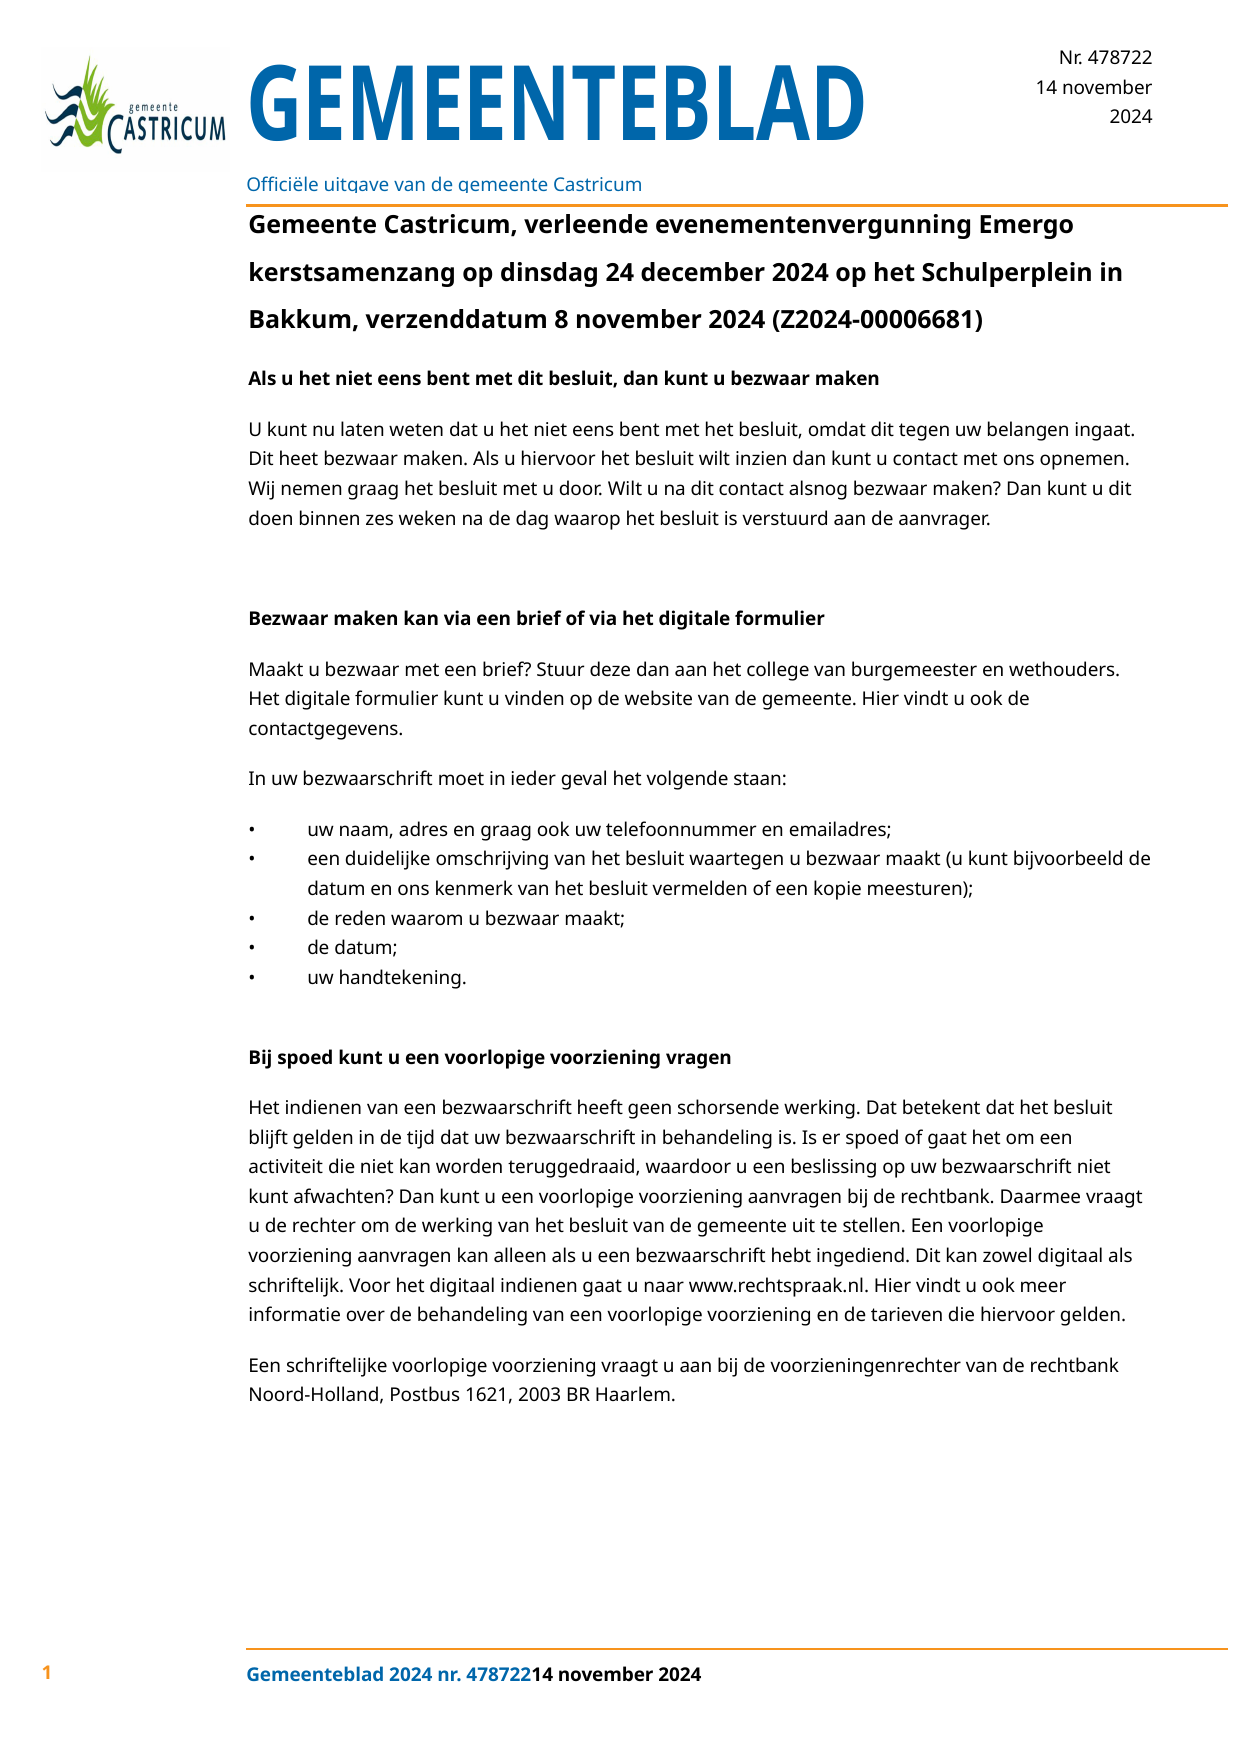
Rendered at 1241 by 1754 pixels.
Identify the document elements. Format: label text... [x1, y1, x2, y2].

text In uw bezwaarschrift moet in ieder geval het volgende staan: [248, 766, 1152, 791]
list uw naam, adres en graag ook uw telefoonnummer en emailadres; [248, 816, 1152, 842]
list de reden waarom u bezwaar maakt; [248, 905, 1152, 930]
text Bij spoed kunt u een voorlopige voorziening vragen [248, 1044, 1152, 1069]
text Als u het niet eens bent met dit besluit, dan kunt u bezwaar maken [248, 366, 1152, 391]
list uw handtekening. [248, 964, 1152, 989]
text U kunt nu laten weten dat u het niet eens bent met het besluit, omdat dit tegen uw belangen ingaat. Dit heet bezwaar maken. Als u hiervoor het besluit wilt inzien dan kunt u contact met ons opnemen. Wij nemen graag het besluit met u door. Wilt u na dit contact alsnog bezwaar maken? Dan kunt u dit doen binnen zes weken na de dag waarop het besluit is verstuurd aan de aanvrager. [248, 416, 1152, 530]
list een duidelijke omschrijving van het besluit waartegen u bezwaar maakt (u kunt bijvoorbeeld de datum en ons kenmerk van het besluit vermelden of een kopie meesturen); [248, 846, 1152, 901]
picture [41, 47, 231, 172]
text Het indienen van een bezwaarschrift heeft geen schorsende werking. Dat betekent dat het besluit blijft gelden in de tijd dat uw bezwaarschrift in behandeling is. Is er spoed of gaat het om een activiteit die niet kan worden teruggedraaid, waardoor u een beslissing op uw bezwaarschrift niet kunt afwachten? Dan kunt u een voorlopige voorziening aanvragen bij de rechtbank. Daarmee vraagt u de rechter om de werking van het besluit van de gemeente uit te stellen. Een voorlopige voorziening aanvragen kan alleen als u een bezwaarschrift hebt ingediend. Dit kan zowel digitaal als schriftelijk. Voor het digitaal indienen gaat u naar www.rechtspraak.nl. Hier vindt u ook meer informatie over de behandeling van een voorlopige voorziening en de tarieven die hiervoor gelden. [248, 1094, 1152, 1327]
text Een schriftelijke voorlopige voorziening vraagt u aan bij de voorzieningenrechter van de rechtbank Noord-Holland, Postbus 1621, 2003 BR Haarlem. [248, 1352, 1152, 1407]
text Maakt u bezwaar met een brief? Stuur deze dan aan het college van burgemeester en wethouders. Het digitale formulier kunt u vinden op de website van de gemeente. Hier vindt u ook de contactgegevens. [248, 656, 1152, 741]
text Bezwaar maken kan via een brief of via het digitale formulier [248, 606, 1152, 631]
list de datum; [248, 934, 1152, 960]
text Gemeente Castricum, verleende evenementenvergunning Emergo kerstsamenzang op dinsdag 24 december 2024 op het Schulperplein in Bakkum, verzenddatum 8 november 2024 (Z2024-00006681) [248, 207, 1152, 336]
